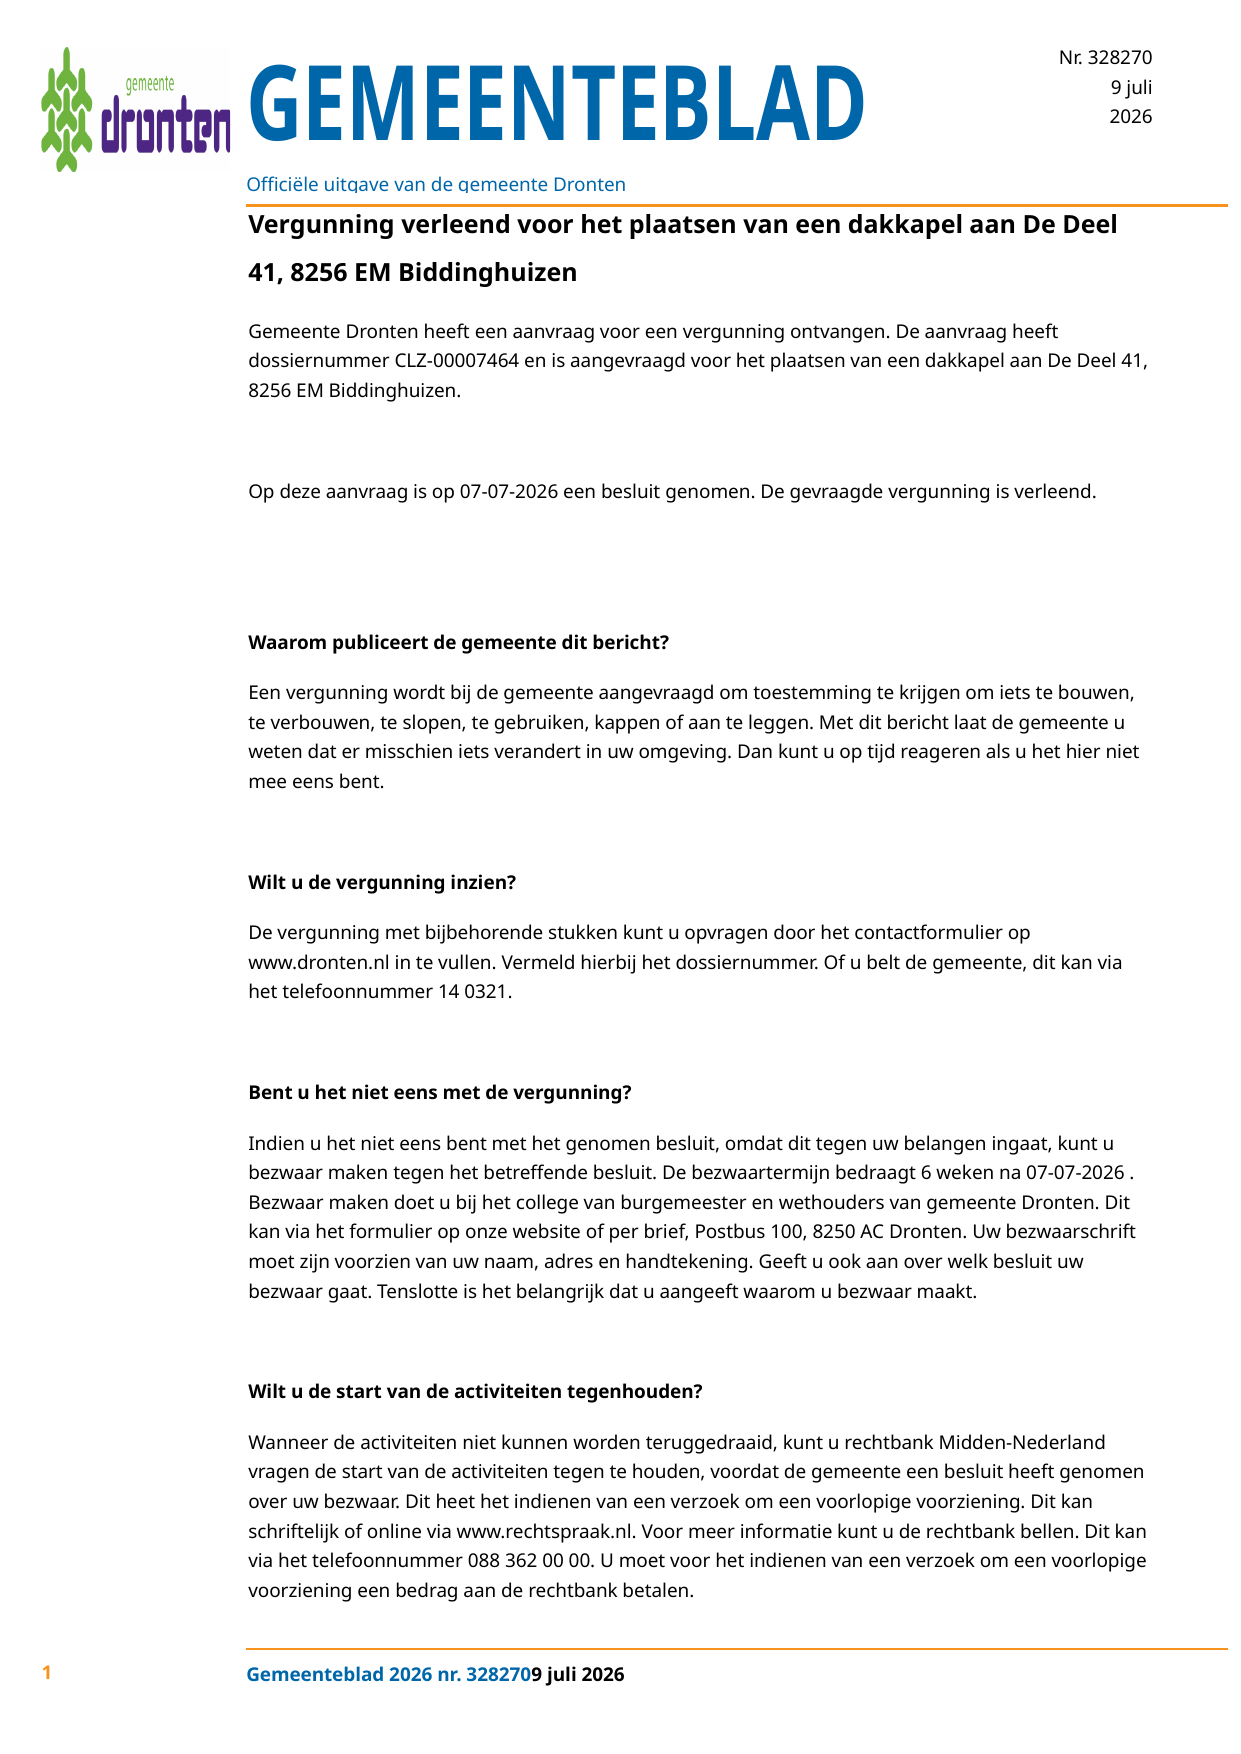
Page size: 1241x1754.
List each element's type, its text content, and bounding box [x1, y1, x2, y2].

picture [41, 47, 231, 172]
text Vergunning verleend voor het plaatsen van een dakkapel aan De Deel 41, 8256 EM Biddinghuizen [248, 207, 1152, 288]
text Een vergunning wordt bij de gemeente aangevraagd om toestemming te krijgen om iets te bouwen, te verbouwen, te slopen, te gebruiken, kappen of aan te leggen. Met dit bericht laat de gemeente u weten dat er misschien iets verandert in uw omgeving. Dan kunt u op tijd reageren als u het hier niet mee eens bent. [248, 679, 1152, 794]
text Wanneer de activiteiten niet kunnen worden teruggedraaid, kunt u rechtbank Midden-Nederland vragen de start van de activiteiten tegen te houden, voordat de gemeente een besluit heeft genomen over uw bezwaar. Dit heet het indienen van een verzoek om een voorlopige voorziening. Dit kan schriftelijk of online via www.rechtspraak.nl. Voor meer informatie kunt u de rechtbank bellen. Dit kan via het telefoonnummer 088 362 00 00. U moet voor het indienen van een verzoek om een voorlopige voorziening een bedrag aan de rechtbank betalen. [248, 1429, 1152, 1603]
text Waarom publiceert de gemeente dit bericht? [248, 629, 1152, 655]
text Wilt u de start van de activiteiten tegenhouden? [248, 1379, 1152, 1404]
text Wilt u de vergunning inzien? [248, 869, 1152, 895]
text Bent u het niet eens met de vergunning? [248, 1079, 1152, 1105]
text De vergunning met bijbehorende stukken kunt u opvragen door het contactformulier op www.dronten.nl in te vullen. Vermeld hierbij het dossiernummer. Of u belt de gemeente, dit kan via het telefoonnummer 14 0321. [248, 919, 1152, 1004]
text Indien u het niet eens bent met het genomen besluit, omdat dit tegen uw belangen ingaat, kunt u bezwaar maken tegen het betreffende besluit. De bezwaartermijn bedraagt 6 weken na 07-07-2026 . Bezwaar maken doet u bij het college van burgemeester en wethouders van gemeente Dronten. Dit kan via het formulier op onze website of per brief, Postbus 100, 8250 AC Dronten. Uw bezwaarschrift moet zijn voorzien van uw naam, adres en handtekening. Geeft u ook aan over welk besluit uw bezwaar gaat. Tenslotte is het belangrijk dat u aangeeft waarom u bezwaar maakt. [248, 1130, 1152, 1304]
text Op deze aanvraag is op 07-07-2026 een besluit genomen. De gevraagde vergunning is verleend. [248, 478, 1152, 504]
text Gemeente Dronten heeft een aanvraag voor een vergunning ontvangen. De aanvraag heeft dossiernummer CLZ-00007464 en is aangevraagd voor het plaatsen van een dakkapel aan De Deel 41, 8256 EM Biddinghuizen. [248, 318, 1152, 403]
